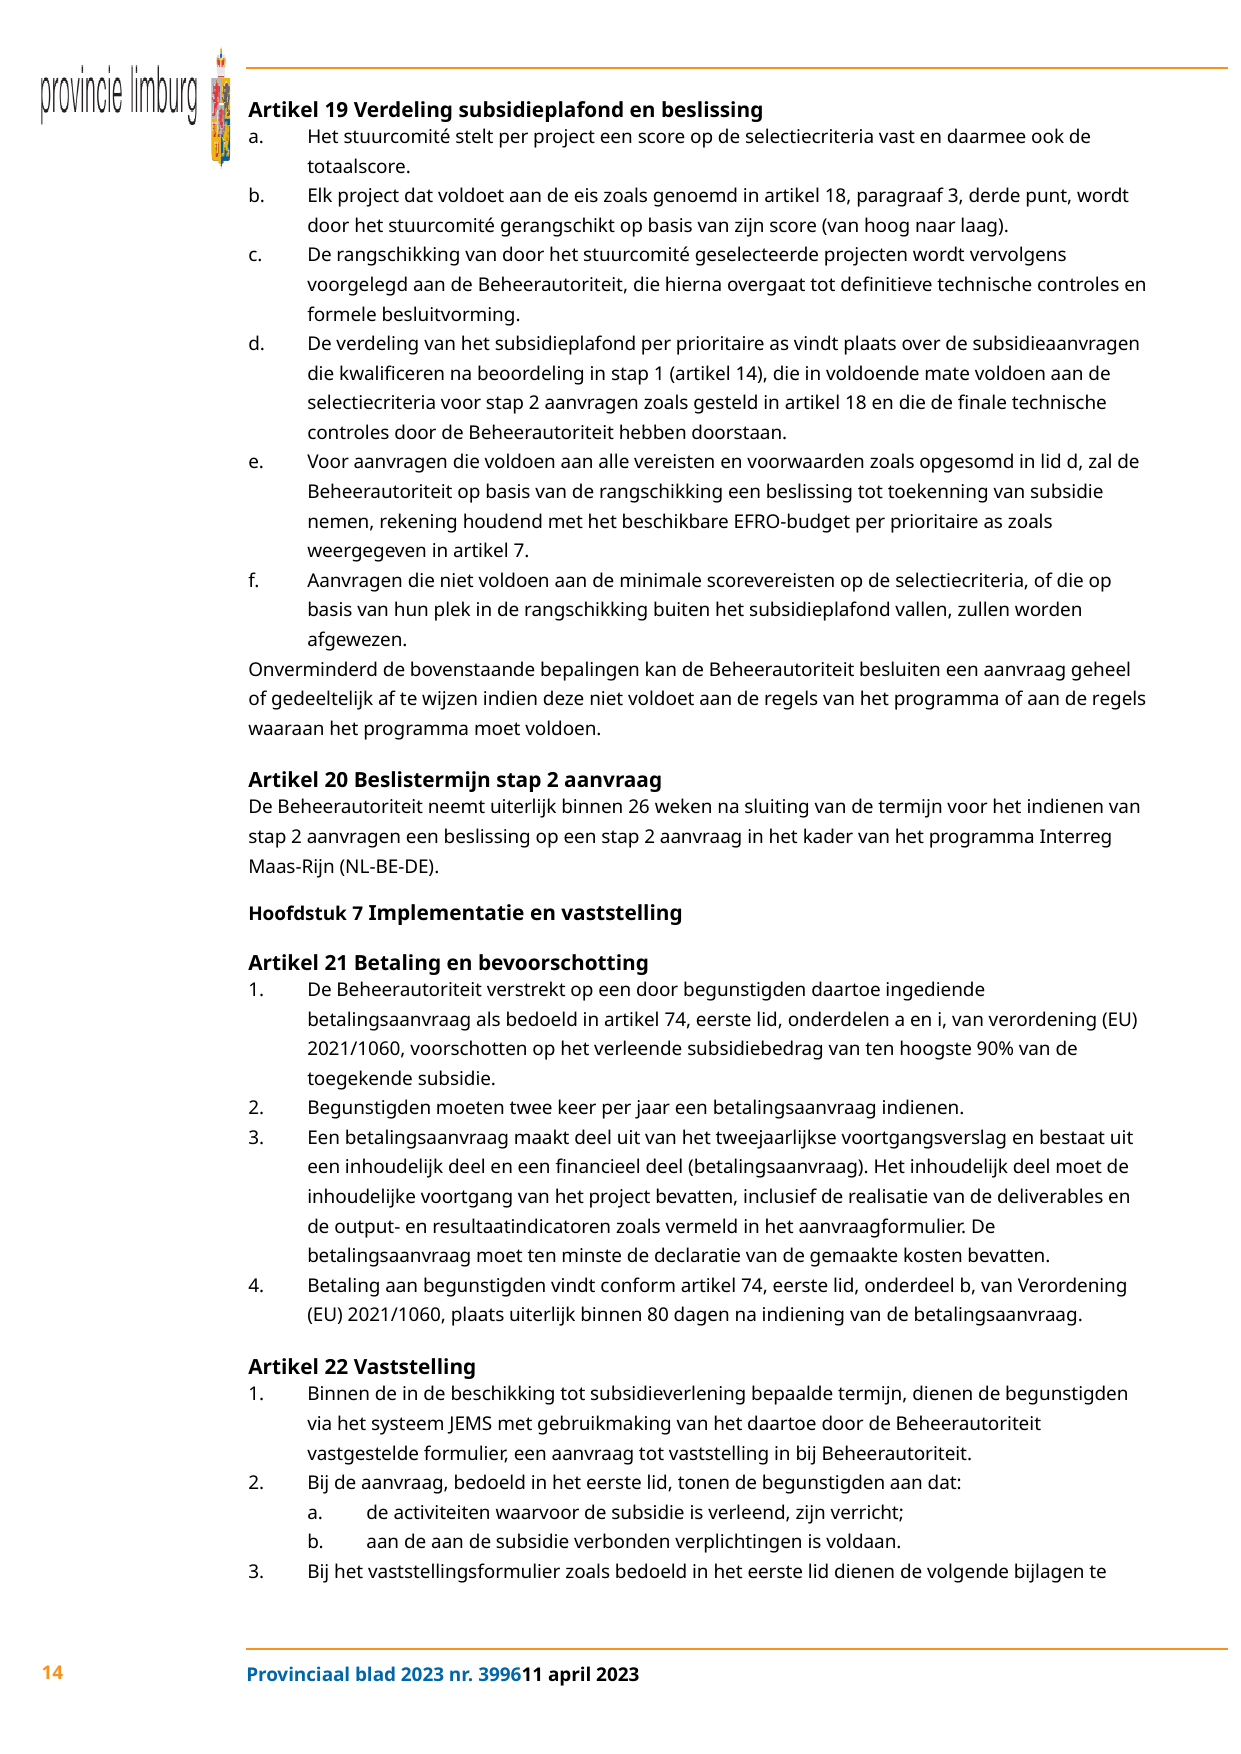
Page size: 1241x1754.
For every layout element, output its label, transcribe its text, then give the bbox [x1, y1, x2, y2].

list Aanvragen die niet voldoen aan de minimale scorevereisten op de selectiecriteria, of die op basis van hun plek in de rangschikking buiten het subsidieplafond vallen, zullen worden afgewezen. [248, 567, 1152, 652]
list Betaling aan begunstigden vindt conform artikel 74, eerste lid, onderdeel b, van Verordening (EU) 2021/1060, plaats uiterlijk binnen 80 dagen na indiening van de betalingsaanvraag. [248, 1272, 1152, 1327]
list Het stuurcomité stelt per project een score op de selectiecriteria vast en daarmee ook de totaalscore. [248, 123, 1152, 178]
text Artikel 19 Verdeling subsidieplafond en beslissing [248, 95, 1152, 123]
picture [41, 47, 231, 172]
text Artikel 22 Vaststelling [248, 1352, 1152, 1381]
list Elk project dat voldoet aan de eis zoals genoemd in artikel 18, paragraaf 3, derde punt, wordt door het stuurcomité gerangschikt op basis van zijn score (van hoog naar laag). [248, 182, 1152, 238]
text Hoofdstuk 7 Implementatie en vaststelling [248, 898, 1152, 927]
text Onverminderd de bovenstaande bepalingen kan de Beheerautoriteit besluiten een aanvraag geheel of gedeeltelijk af te wijzen indien deze niet voldoet aan de regels van het programma of aan de regels waaraan het programma moet voldoen. [248, 656, 1152, 741]
list de activiteiten waarvoor de subsidie is verleend, zijn verricht; [307, 1499, 1152, 1524]
text Artikel 20 Beslistermijn stap 2 aanvraag [248, 765, 1152, 794]
list Voor aanvragen die voldoen aan alle vereisten en voorwaarden zoals opgesomd in lid d, zal de Beheerautoriteit op basis van de rangschikking een beslissing tot toekenning van subsidie nemen, rekening houdend met het beschikbare EFRO-budget per prioritaire as zoals weergegeven in artikel 7. [248, 449, 1152, 563]
list Een betalingsaanvraag maakt deel uit van het tweejaarlijkse voortgangsverslag en bestaat uit een inhoudelijk deel en een financieel deel (betalingsaanvraag). Het inhoudelijk deel moet de inhoudelijke voortgang van het project bevatten, inclusief de realisatie van de deliverables en de output- en resultaatindicatoren zoals vermeld in het aanvraagformulier. De betalingsaanvraag moet ten minste de declaratie van de gemaakte kosten bevatten. [248, 1124, 1152, 1268]
list Bij het vaststellingsformulier zoals bedoeld in het eerste lid dienen de volgende bijlagen te [248, 1558, 1152, 1584]
list Binnen de in de beschikking tot subsidieverlening bepaalde termijn, dienen de begunstigden via het systeem JEMS met gebruikmaking van het daartoe door de Beheerautoriteit vastgestelde formulier, een aanvraag tot vaststelling in bij Beheerautoriteit. [248, 1381, 1152, 1465]
list De rangschikking van door het stuurcomité geselecteerde projecten wordt vervolgens voorgelegd aan de Beheerautoriteit, die hierna overgaat tot definitieve technische controles en formele besluitvorming. [248, 242, 1152, 326]
text Artikel 21 Betaling en bevoorschotting [248, 948, 1152, 976]
list De Beheerautoriteit verstrekt op een door begunstigden daartoe ingediende betalingsaanvraag als bedoeld in artikel 74, eerste lid, onderdelen a en i, van verordening (EU) 2021/1060, voorschotten op het verleende subsidiebedrag van ten hoogste 90% van de toegekende subsidie. [248, 976, 1152, 1091]
list aan de aan de subsidie verbonden verplichtingen is voldaan. [307, 1528, 1152, 1554]
list De verdeling van het subsidieplafond per prioritaire as vindt plaats over de subsidieaanvragen die kwalificeren na beoordeling in stap 1 (artikel 14), die in voldoende mate voldoen aan de selectiecriteria voor stap 2 aanvragen zoals gesteld in artikel 18 en die de finale technische controles door de Beheerautoriteit hebben doorstaan. [248, 330, 1152, 445]
list Begunstigden moeten twee keer per jaar een betalingsaanvraag indienen. [248, 1094, 1152, 1120]
text De Beheerautoriteit neemt uiterlijk binnen 26 weken na sluiting van de termijn voor het indienen van stap 2 aanvragen een beslissing op een stap 2 aanvraag in het kader van het programma Interreg Maas-Rijn (NL-BE-DE). [248, 794, 1152, 879]
list Bij de aanvraag, bedoeld in het eerste lid, tonen de begunstigden aan dat: [248, 1469, 1152, 1495]
